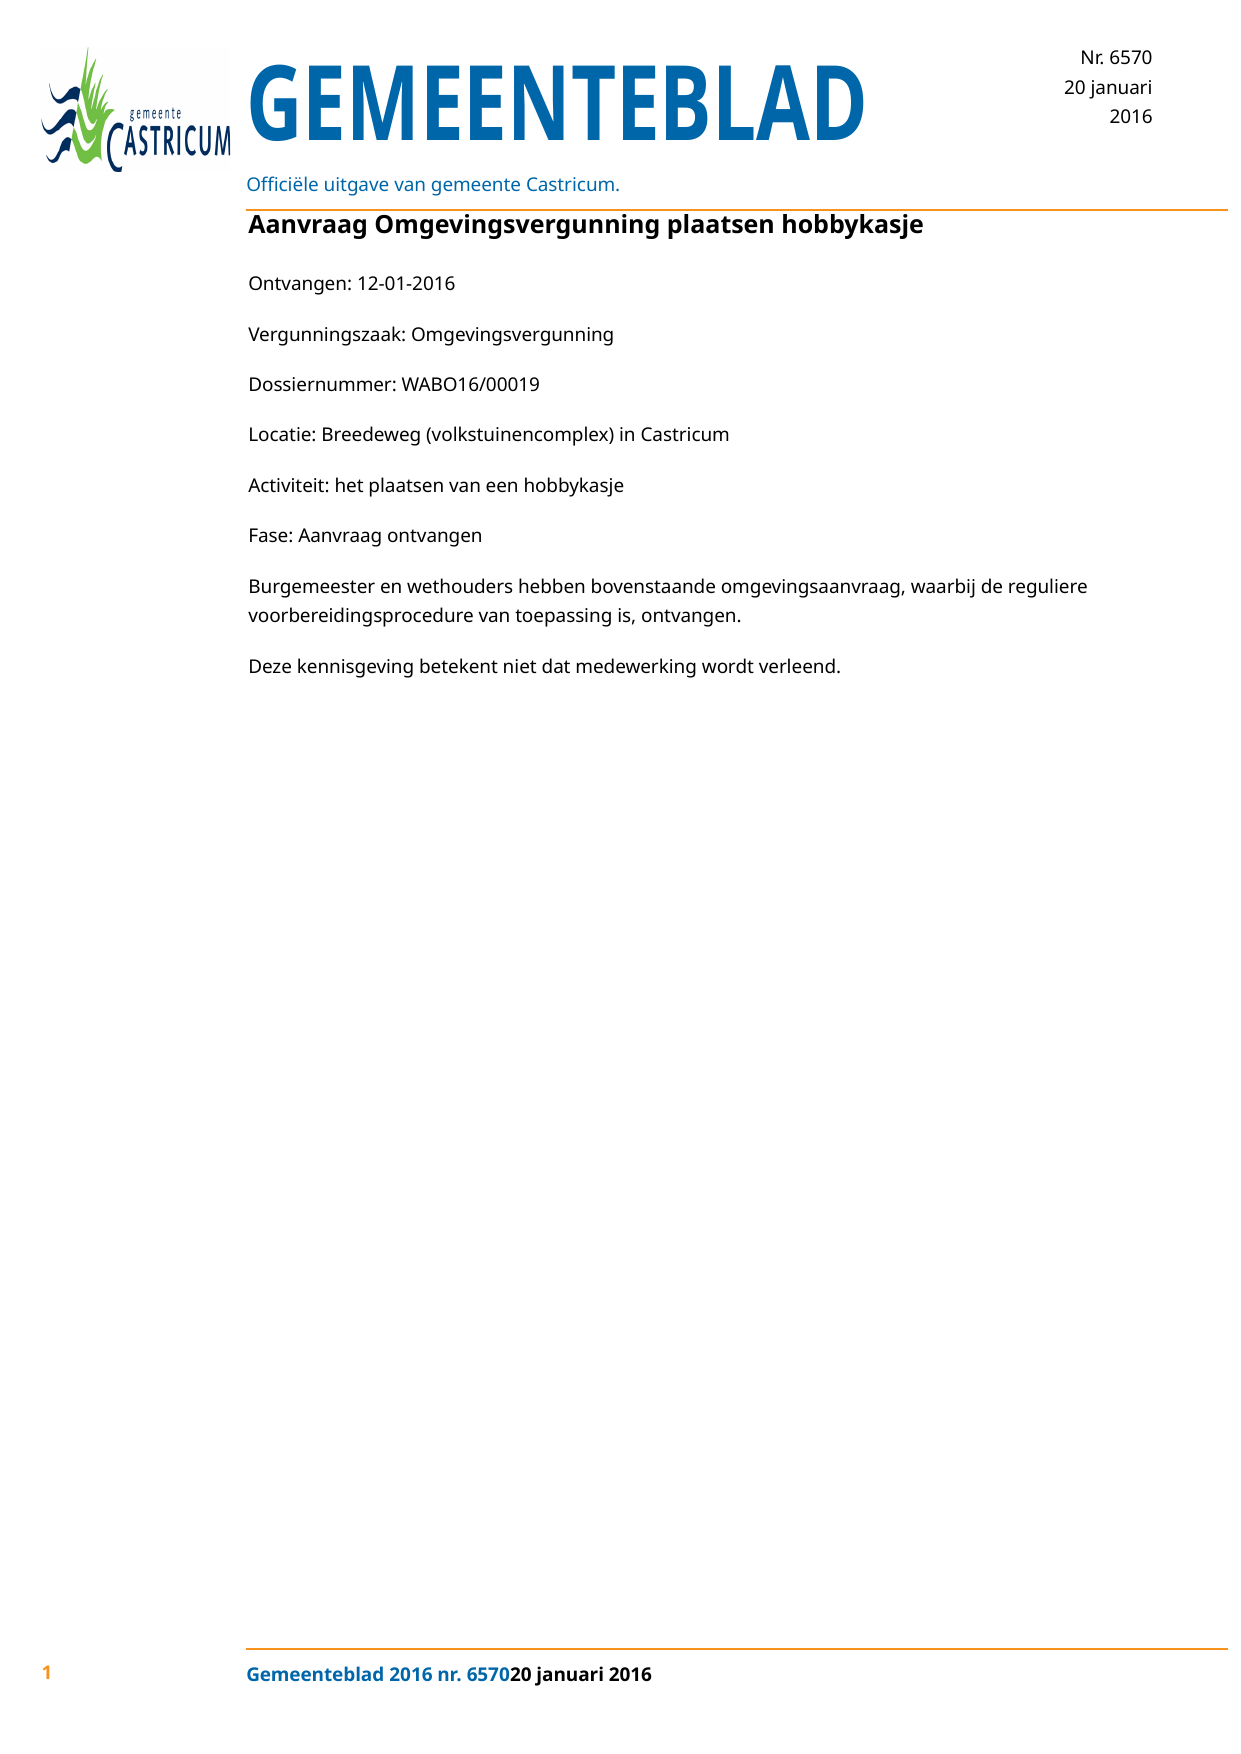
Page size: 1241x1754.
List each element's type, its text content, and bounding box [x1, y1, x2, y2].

text Fase: Aanvraag ontvangen [248, 522, 1152, 548]
text Dossiernummer: WABO16/00019 [248, 371, 1152, 397]
text Locatie: Breedeweg (volkstuinencomplex) in Castricum [248, 422, 1152, 447]
text Burgemeester en wethouders hebben bovenstaande omgevingsaanvraag, waarbij de reguliere voorbereidingsprocedure van toepassing is, ontvangen. [248, 573, 1152, 628]
text Activiteit: het plaatsen van een hobbykasje [248, 472, 1152, 498]
text Deze kennisgeving betekent niet dat medewerking wordt verleend. [248, 653, 1152, 678]
text Vergunningszaak: Omgevingsvergunning [248, 321, 1152, 346]
picture [41, 47, 231, 172]
text Aanvraag Omgevingsvergunning plaatsen hobbykasje [248, 211, 1152, 241]
text Ontvangen: 12-01-2016 [248, 270, 1152, 296]
